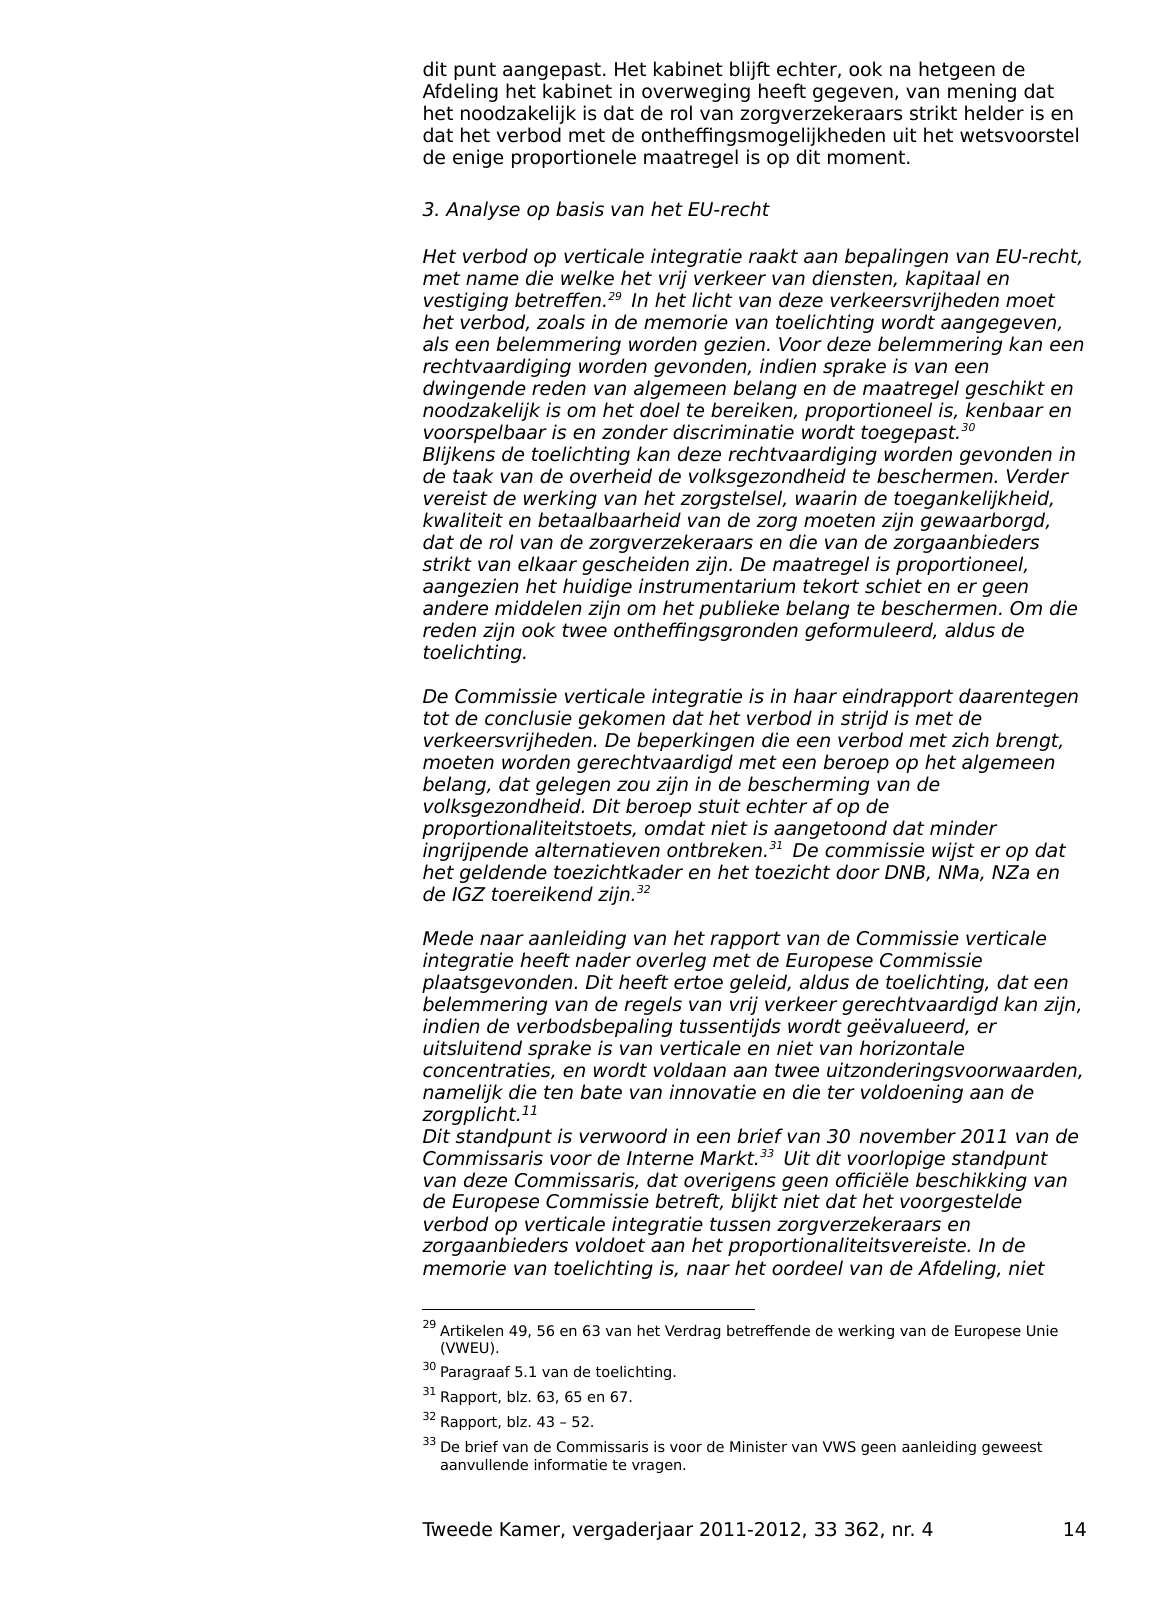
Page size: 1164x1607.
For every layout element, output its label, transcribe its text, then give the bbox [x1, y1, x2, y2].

text Paragraaf 5.1 van de toelichting. [422, 1360, 1087, 1382]
text Mede naar aanleiding van het rapport van de Commissie verticale integratie heeft nader overleg met de Europese Commissie plaatsgevonden. Dit heeft ertoe geleid, aldus de toelichting, dat een belemmering van de regels van vrij verkeer gerechtvaardigd kan zijn, indien de verbodsbepaling tussentijds wordt geëvalueerd, er uitsluitend sprake is van verticale en niet van horizontale concentraties, en wordt voldaan aan twee uitzonderingsvoorwaarden, namelijk die ten bate van innovatie en die ter voldoening aan de zorgplicht.11 [422, 928, 1087, 1126]
text dit punt aangepast. Het kabinet blijft echter, ook na hetgeen de Afdeling het kabinet in overweging heeft gegeven, van mening dat het noodzakelijk is dat de rol van zorgverzekeraars strikt helder is en dat het verbod met de ontheffingsmogelijkheden uit het wetsvoorstel de enige proportionele maatregel is op dit moment. [422, 59, 1087, 169]
text De Commissie verticale integratie is in haar eindrapport daarentegen tot de conclusie gekomen dat het verbod in strijd is met de verkeersvrijheden. De beperkingen die een verbod met zich brengt, moeten worden gerechtvaardigd met een beroep op het algemeen belang, dat gelegen zou zijn in de bescherming van de volksgezondheid. Dit beroep stuit echter af op de proportionaliteitstoets, omdat niet is aangetoond dat minder ingrijpende alternatieven ontbreken. De commissie wijst er op dat het geldende toezichtkader en het toezicht door DNB, NMa, NZa en de IGZ toereikend zijn. [422, 686, 1087, 906]
text Rapport, blz. 63, 65 en 67. [422, 1385, 1087, 1407]
subtitle 3. Analyse op basis van het EU-recht [422, 199, 1087, 221]
text Het verbod op verticale integratie raakt aan bepalingen van EU-recht, met name die welke het vrij verkeer van diensten, kapitaal en vestiging betreffen. In het licht van deze verkeersvrijheden moet het verbod, zoals in de memorie van toelichting wordt aangegeven, als een belemmering worden gezien. Voor deze belemmering kan een rechtvaardiging worden gevonden, indien sprake is van een dwingende reden van algemeen belang en de maatregel geschikt en noodzakelijk is om het doel te bereiken, proportioneel is, kenbaar en voorspelbaar is en zonder discriminatie wordt toegepast. [422, 246, 1087, 444]
text De brief van de Commissaris is voor de Minister van VWS geen aanleiding geweest aanvullende informatie te vragen. [422, 1435, 1087, 1474]
text Blijkens de toelichting kan deze rechtvaardiging worden gevonden in de taak van de overheid de volksgezondheid te beschermen. Verder vereist de werking van het zorgstelsel, waarin de toegankelijkheid, kwaliteit en betaalbaarheid van de zorg moeten zijn gewaarborgd, dat de rol van de zorgverzekeraars en die van de zorgaanbieders strikt van elkaar gescheiden zijn. De maatregel is proportioneel, aangezien het huidige instrumentarium tekort schiet en er geen andere middelen zijn om het publieke belang te beschermen. Om die reden zijn ook twee ontheffingsgronden geformuleerd, aldus de toelichting. [422, 444, 1087, 663]
text Artikelen 49, 56 en 63 van het Verdrag betreffende de werking van de Europese Unie (VWEU). [422, 1318, 1087, 1357]
text Rapport, blz. 43 – 52. [422, 1410, 1087, 1432]
text Dit standpunt is verwoord in een brief van 30 november 2011 van de Commissaris voor de Interne Markt. Uit dit voorlopige standpunt van deze Commissaris, dat overigens geen officiële beschikking van de Europese Commissie betreft, blijkt niet dat het voorgestelde verbod op verticale integratie tussen zorgverzekeraars en zorgaanbieders voldoet aan het proportionaliteitsvereiste. In de memorie van toelichting is, naar het oordeel van de Afdeling, niet [422, 1126, 1087, 1279]
